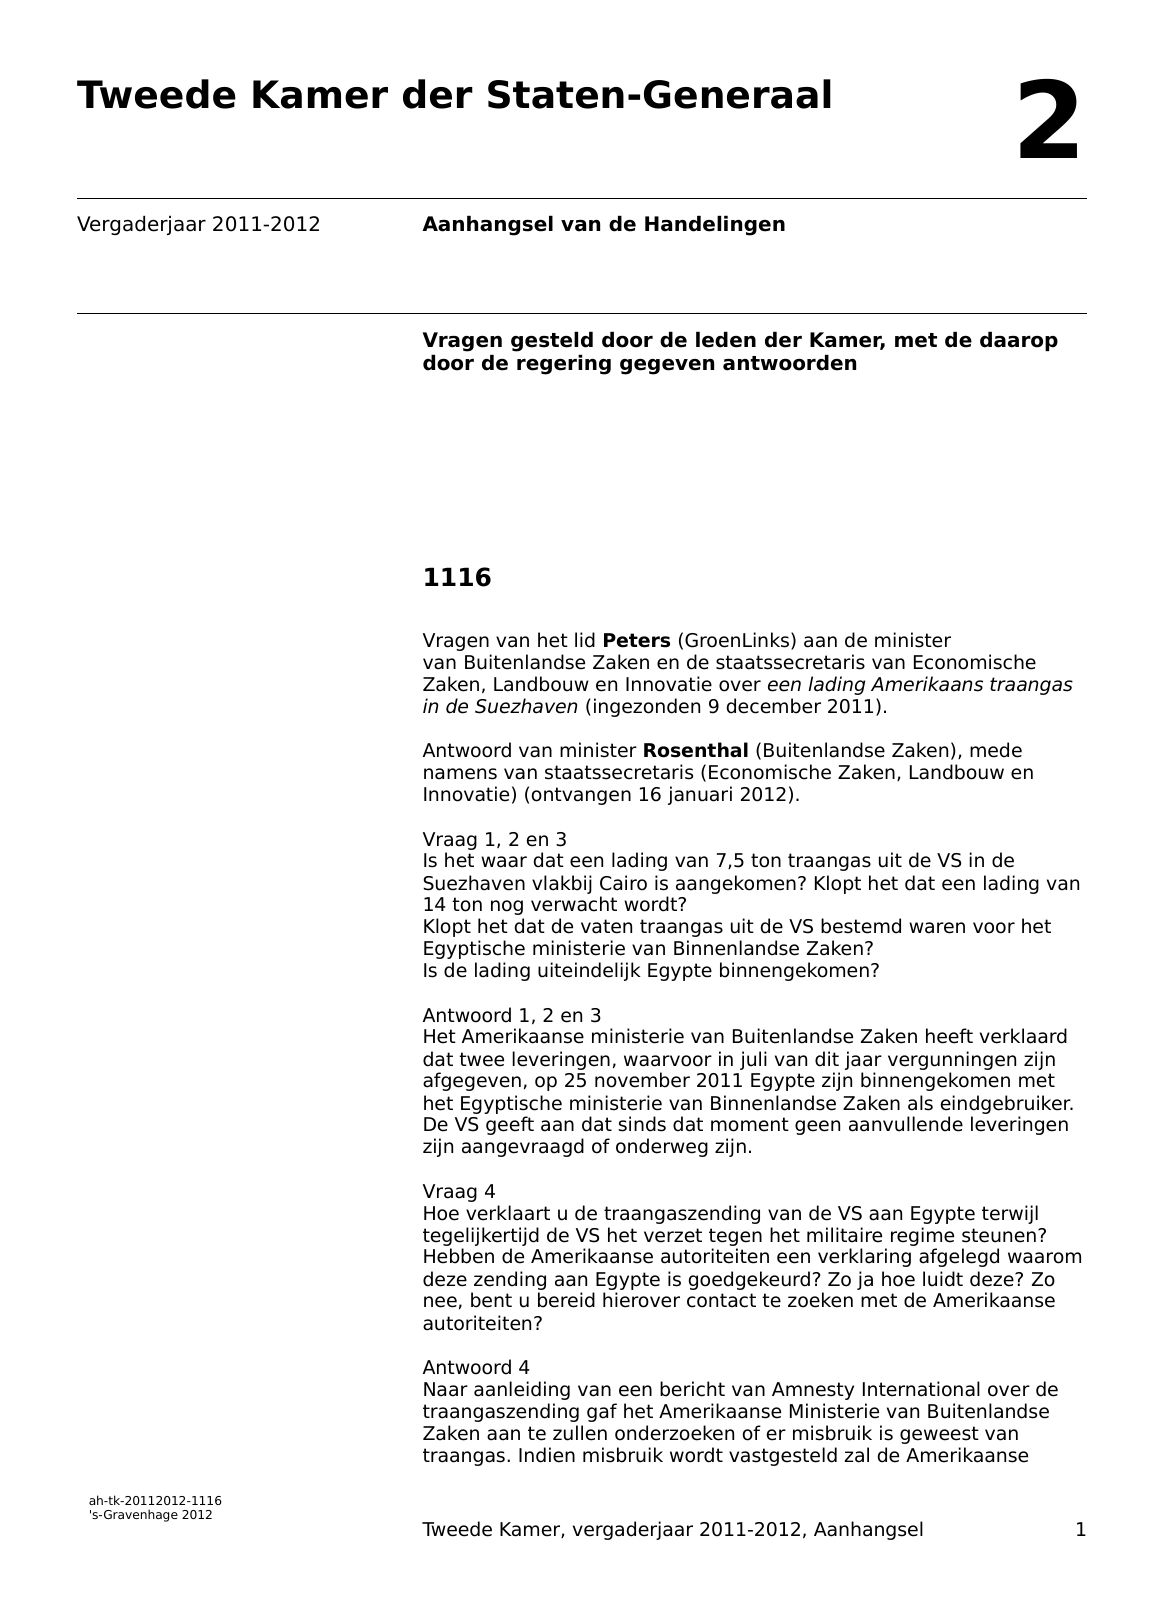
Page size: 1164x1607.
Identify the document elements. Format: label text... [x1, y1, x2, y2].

text Is de lading uiteindelijk Egypte binnengekomen? [422, 960, 1087, 982]
text Is het waar dat een lading van 7,5 ton traangas uit de VS in de Suezhaven vlakbij Cairo is aangekomen? Klopt het dat een lading van 14 ton nog verwacht wordt? [422, 850, 1087, 916]
table_cell Aanhangsel van de Handelingen [422, 199, 1087, 313]
text Naar aanleiding van een bericht van Amnesty International over de traangaszending gaf het Amerikaanse Ministerie van Buitenlandse Zaken aan te zullen onderzoeken of er misbruik is geweest van traangas. Indien misbruik wordt vastgesteld zal de Amerikaanse [422, 1378, 1087, 1466]
text Hoe verklaart u de traangaszending van de VS aan Egypte terwijl tegelijkertijd de VS het verzet tegen het militaire regime steunen? Hebben de Amerikaanse autoriteiten een verklaring afgelegd waarom deze zending aan Egypte is goedgekeurd? Zo ja hoe luidt deze? Zo nee, bent u bereid hierover contact te zoeken met de Amerikaanse autoriteiten? [422, 1202, 1087, 1334]
text Antwoord 4 [422, 1357, 1087, 1378]
table_header Tweede Kamer der Staten-Generaal [77, 59, 886, 198]
text Vraag 1, 2 en 3 [422, 828, 1087, 850]
text 1116 [422, 563, 1087, 592]
text ah-tk-20112012-1116 [88, 1494, 323, 1508]
text 's-Gravenhage 2012 [88, 1508, 323, 1522]
text Vraag 4 [422, 1181, 1087, 1202]
table_cell Vergaderjaar 2011-2012 [77, 199, 422, 313]
text Klopt het dat de vaten traangas uit de VS bestemd waren voor het Egyptische ministerie van Binnenlandse Zaken? [422, 916, 1087, 960]
table_header 2 [886, 59, 1087, 198]
text Het Amerikaanse ministerie van Buitenlandse Zaken heeft verklaard dat twee leveringen, waarvoor in juli van dit jaar vergunningen zijn afgegeven, op 25 november 2011 Egypte zijn binnengekomen met het Egyptische ministerie van Binnenlandse Zaken als eindgebruiker. De VS geeft aan dat sinds dat moment geen aanvullende leveringen zijn aangevraagd of onderweg zijn. [422, 1026, 1087, 1158]
text Antwoord van minister Rosenthal (Buitenlandse Zaken), mede namens van staatssecretaris (Economische Zaken, Landbouw en Innovatie) (ontvangen 16 januari 2012). [422, 740, 1087, 806]
table_cell [77, 314, 422, 375]
text Vragen van het lid Peters (GroenLinks) aan de minister van Buitenlandse Zaken en de staatssecretaris van Economische Zaken, Landbouw en Innovatie over een lading Amerikaans traangas in de Suezhaven (ingezonden 9 december 2011). [422, 630, 1087, 718]
table_cell Vragen gesteld door de leden der Kamer, met de daarop door de regering gegeven antwoorden [422, 314, 1087, 375]
text Antwoord 1, 2 en 3 [422, 1004, 1087, 1026]
